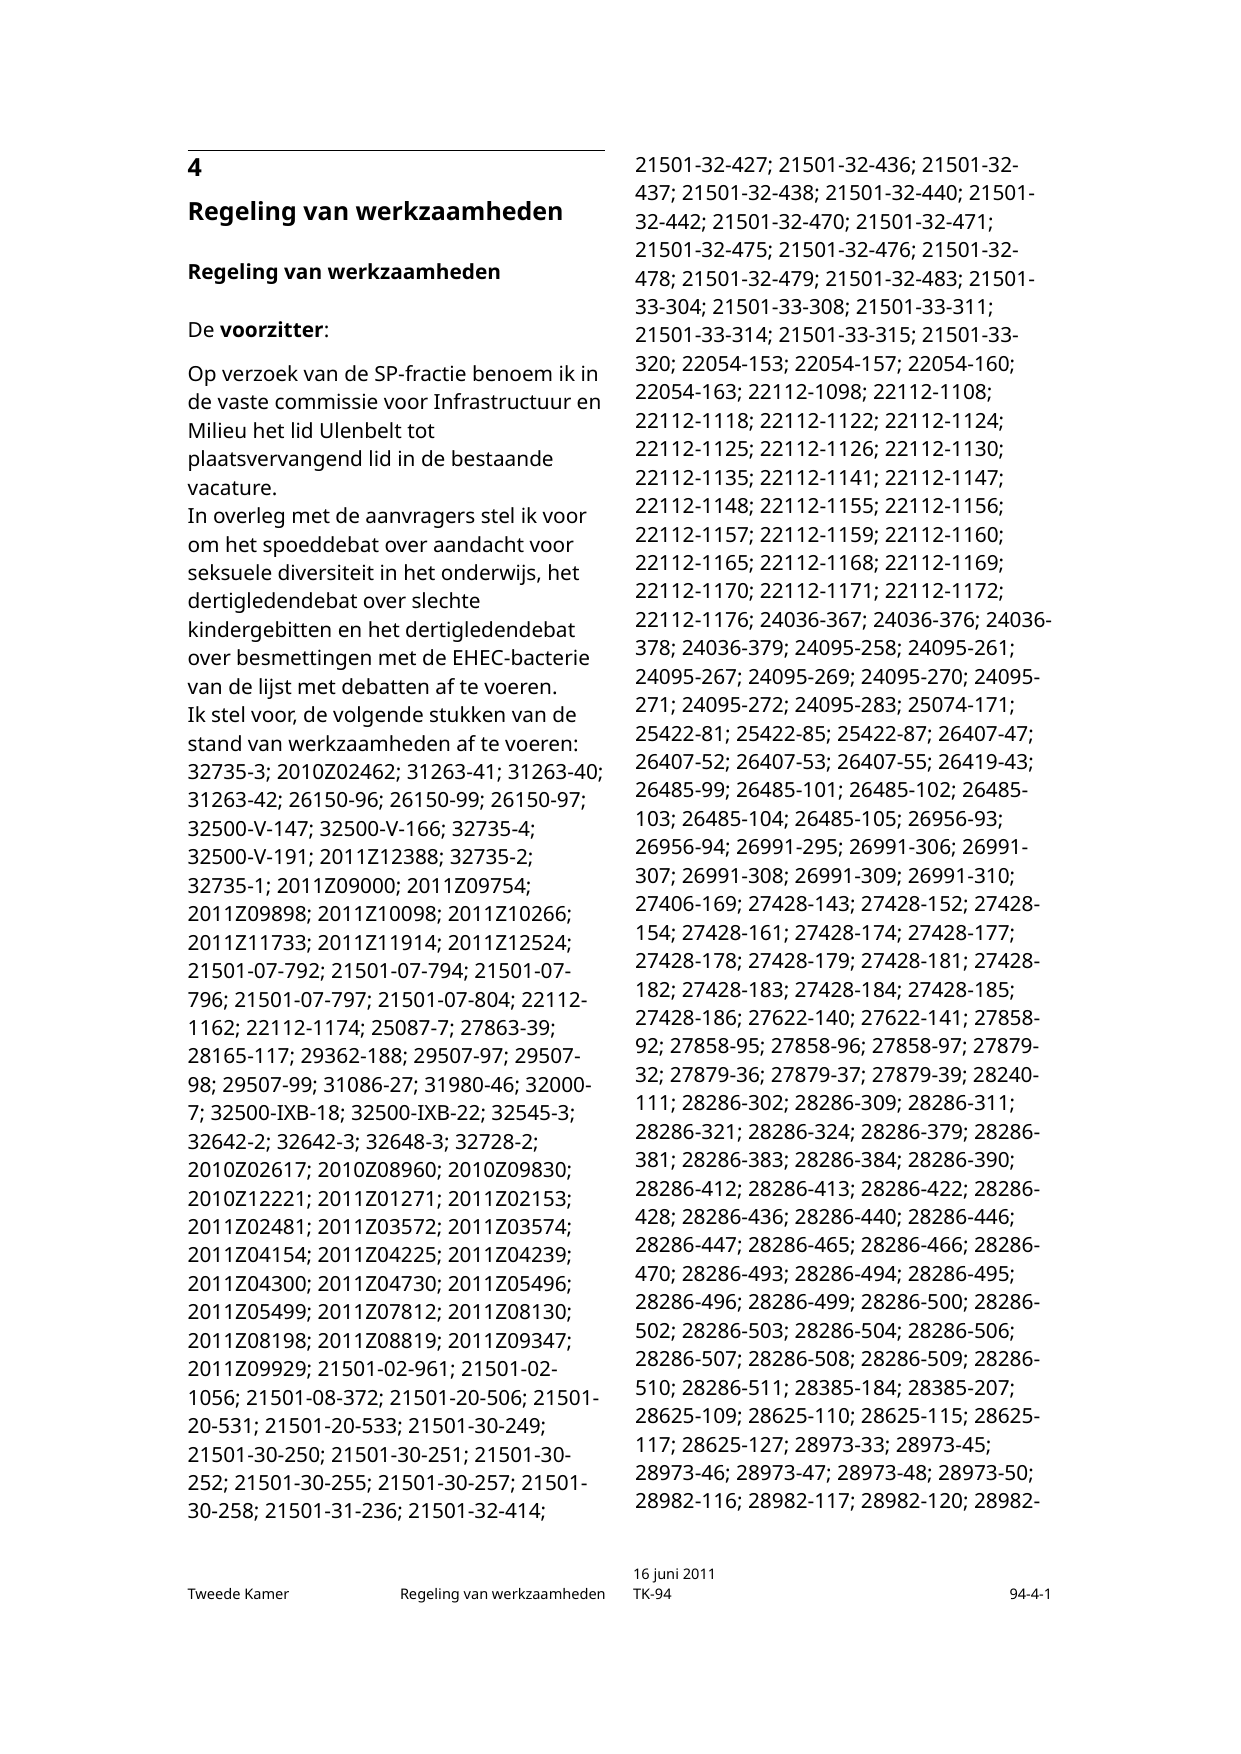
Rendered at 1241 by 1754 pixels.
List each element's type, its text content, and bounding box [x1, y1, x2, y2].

text 21501-32-427; 21501-32-436; 21501-32-437; 21501-32-438; 21501-32-440; 21501-32-442; 21501-32-470; 21501-32-471; 21501-32-475; 21501-32-476; 21501-32-478; 21501-32-479; 21501-32-483; 21501-33-304; 21501-33-308; 21501-33-311; 21501-33-314; 21501-33-315; 21501-33-320; 22054-153; 22054-157; 22054-160; 22054-163; 22112-1098; 22112-1108; 22112-1118; 22112-1122; 22112-1124; 22112-1125; 22112-1126; 22112-1130; 22112-1135; 22112-1141; 22112-1147; 22112-1148; 22112-1155; 22112-1156; 22112-1157; 22112-1159; 22112-1160; 22112-1165; 22112-1168; 22112-1169; 22112-1170; 22112-1171; 22112-1172; 22112-1176; 24036-367; 24036-376; 24036-378; 24036-379; 24095-258; 24095-261; 24095-267; 24095-269; 24095-270; 24095-271; 24095-272; 24095-283; 25074-171; 25422-81; 25422-85; 25422-87; 26407-47; 26407-52; 26407-53; 26407-55; 26419-43; 26485-99; 26485-101; 26485-102; 26485-103; 26485-104; 26485-105; 26956-93; 26956-94; 26991-295; 26991-306; 26991-307; 26991-308; 26991-309; 26991-310; 27406-169; 27428-143; 27428-152; 27428-154; 27428-161; 27428-174; 27428-177; 27428-178; 27428-179; 27428-181; 27428-182; 27428-183; 27428-184; 27428-185; 27428-186; 27622-140; 27622-141; 27858-92; 27858-95; 27858-96; 27858-97; 27879-32; 27879-36; 27879-37; 27879-39; 28240-111; 28286-302; 28286-309; 28286-311; 28286-321; 28286-324; 28286-379; 28286-381; 28286-383; 28286-384; 28286-390; 28286-412; 28286-413; 28286-422; 28286-428; 28286-436; 28286-440; 28286-446; 28286-447; 28286-465; 28286-466; 28286-470; 28286-493; 28286-494; 28286-495; 28286-496; 28286-499; 28286-500; 28286-502; 28286-503; 28286-504; 28286-506; 28286-507; 28286-508; 28286-509; 28286-510; 28286-511; 28385-184; 28385-207; 28625-109; 28625-110; 28625-115; 28625-117; 28625-127; 28973-33; 28973-45; 28973-46; 28973-47; 28973-48; 28973-50; 28982-116; 28982-117; 28982-120; 28982- [635, 150, 1053, 1515]
text Regeling van werkzaamheden [187, 257, 605, 286]
text Ik stel voor, de volgende stukken van de stand van werkzaamheden af te voeren: 32735-3; 2010Z02462; 31263-41; 31263-40; 31263-42; 26150-96; 26150-99; 26150-97; 32500-V-147; 32500-V-166; 32735-4; 32500-V-191; 2011Z12388; 32735-2; 32735-1; 2011Z09000; 2011Z09754; 2011Z09898; 2011Z10098; 2011Z10266; 2011Z11733; 2011Z11914; 2011Z12524; 21501-07-792; 21501-07-794; 21501-07-796; 21501-07-797; 21501-07-804; 22112-1162; 22112-1174; 25087-7; 27863-39; 28165-117; 29362-188; 29507-97; 29507-98; 29507-99; 31086-27; 31980-46; 32000-7; 32500-IXB-18; 32500-IXB-22; 32545-3; 32642-2; 32642-3; 32648-3; 32728-2; 2010Z02617; 2010Z08960; 2010Z09830; 2010Z12221; 2011Z01271; 2011Z02153; 2011Z02481; 2011Z03572; 2011Z03574; 2011Z04154; 2011Z04225; 2011Z04239; 2011Z04300; 2011Z04730; 2011Z05496; 2011Z05499; 2011Z07812; 2011Z08130; 2011Z08198; 2011Z08819; 2011Z09347; 2011Z09929; 21501-02-961; 21501-02-1056; 21501-08-372; 21501-20-506; 21501-20-531; 21501-20-533; 21501-30-249; 21501-30-250; 21501-30-251; 21501-30-252; 21501-30-255; 21501-30-257; 21501-30-258; 21501-31-236; 21501-32-414; [187, 700, 605, 1525]
text De voorzitter: [187, 316, 605, 344]
text Op verzoek van de SP-fractie benoem ik in de vaste commissie voor Infrastructuur en Milieu het lid Ulenbelt tot plaatsvervangend lid in de bestaande vacature. [187, 359, 605, 501]
text In overleg met de aanvragers stel ik voor om het spoeddebat over aandacht voor seksuele diversiteit in het onderwijs, het dertigledendebat over slechte kindergebitten en het dertigledendebat over besmettingen met de EHEC-bacterie van de lijst met debatten af te voeren. [187, 501, 605, 700]
text 4 [187, 151, 605, 184]
text Regeling van werkzaamheden [187, 193, 605, 227]
